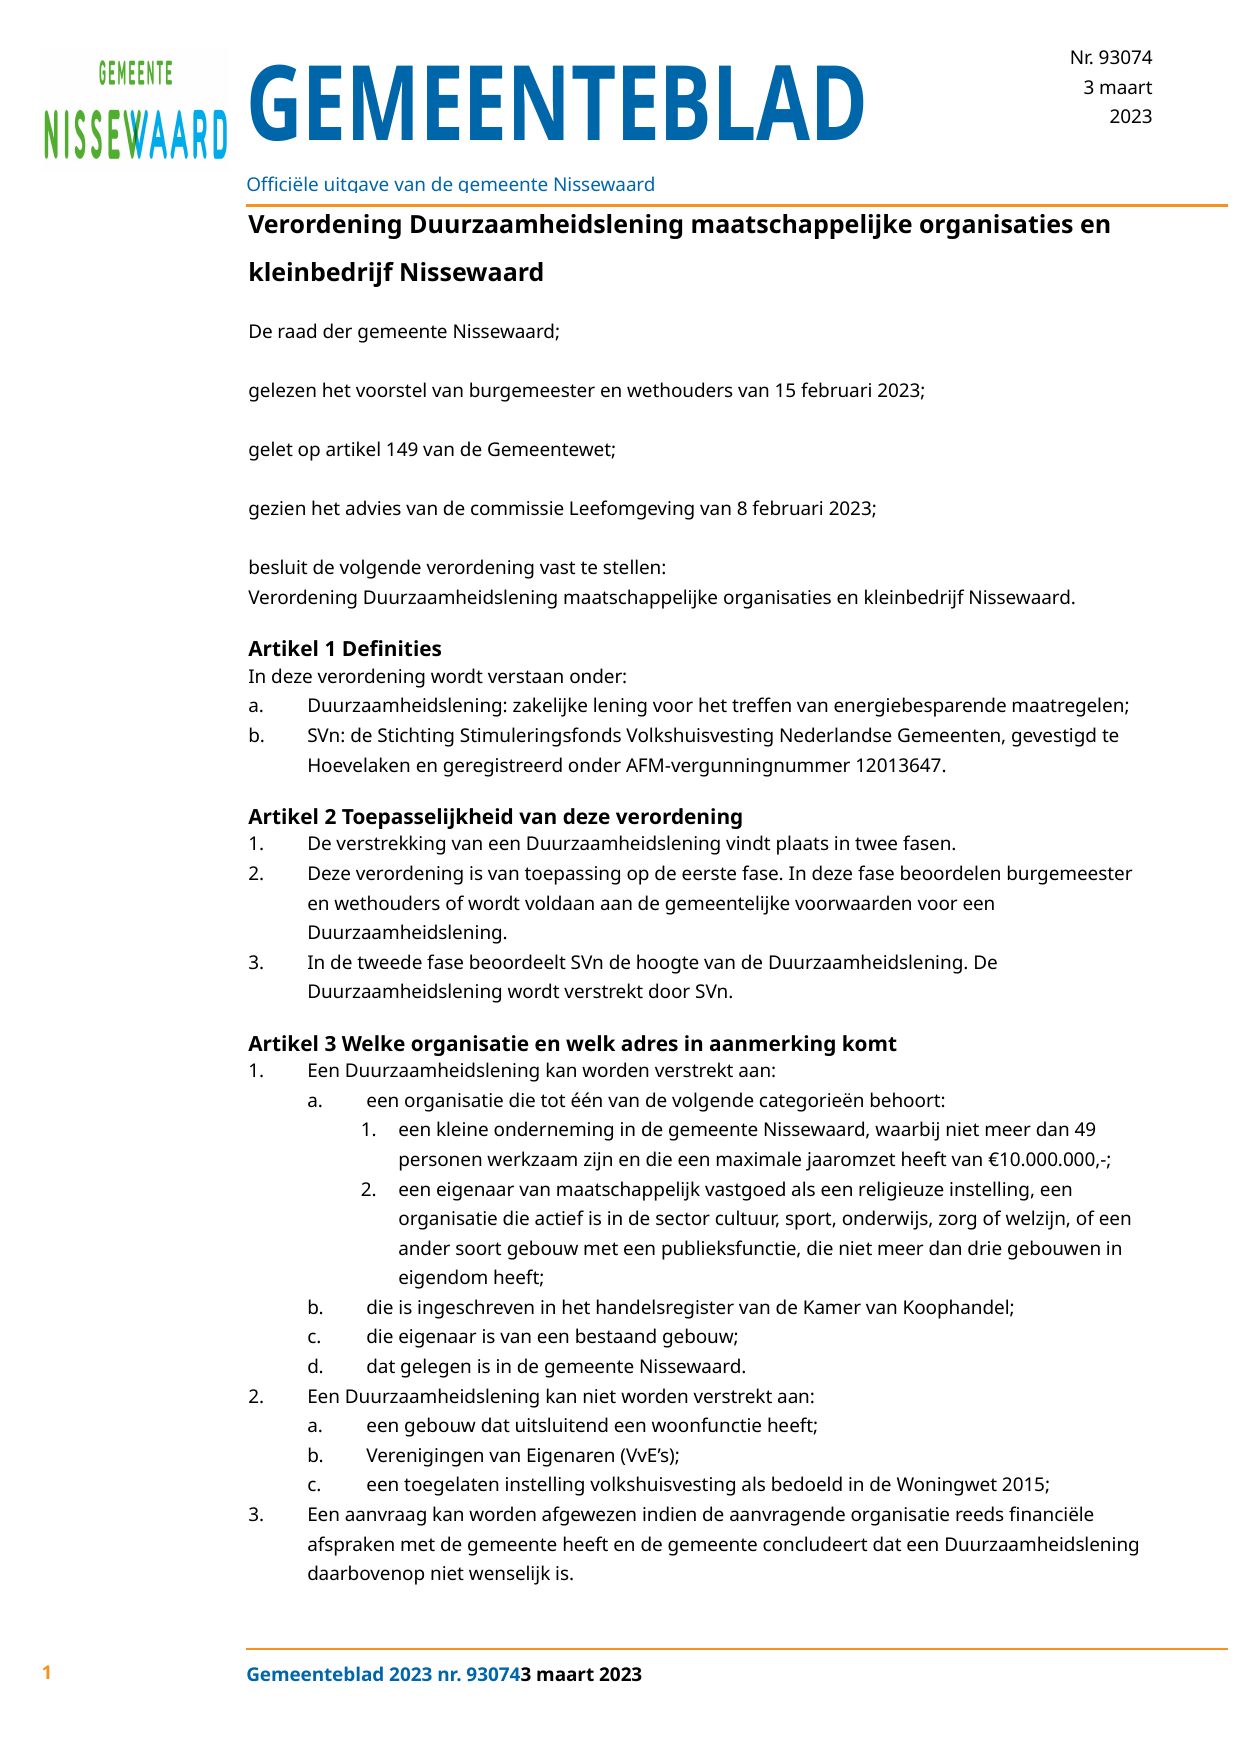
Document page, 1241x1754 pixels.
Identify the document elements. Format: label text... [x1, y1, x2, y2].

list een organisatie die tot één van de volgende categorieën behoort: [307, 1087, 1152, 1113]
text De raad der gemeente Nissewaard; [248, 318, 1152, 344]
list een toegelaten instelling volkshuisvesting als bedoeld in de Woningwet 2015; [307, 1472, 1152, 1497]
text gelet op artikel 149 van de Gemeentewet; [248, 436, 1152, 462]
list SVn: de Stichting Stimuleringsfonds Volkshuisvesting Nederlandse Gemeenten, gevestigd te Hoevelaken en geregistreerd onder AFM-vergunningnummer 12013647. [248, 722, 1152, 777]
list In de tweede fase beoordeelt SVn de hoogte van de Duurzaamheidslening. De Duurzaamheidslening wordt verstrekt door SVn. [248, 949, 1152, 1004]
text Verordening Duurzaamheidslening maatschappelijke organisaties en kleinbedrijf Nissewaard. [248, 584, 1152, 610]
text In deze verordening wordt verstaan onder: [248, 663, 1152, 689]
list Verenigingen van Eigenaren (VvE’s); [307, 1442, 1152, 1468]
list die is ingeschreven in het handelsregister van de Kamer van Koophandel; [307, 1294, 1152, 1320]
text Artikel 2 Toepasselijkheid van deze verordening [248, 802, 1152, 831]
list die eigenaar is van een bestaand gebouw; [307, 1324, 1152, 1349]
list een eigenaar van maatschappelijk vastgoed als een religieuze instelling, een organisatie die actief is in de sector cultuur, sport, onderwijs, zorg of welzijn, of een ander soort gebouw met een publieksfunctie, die niet meer dan drie gebouwen in eigendom heeft; [361, 1176, 1152, 1290]
picture [41, 47, 231, 172]
list dat gelegen is in de gemeente Nissewaard. [307, 1353, 1152, 1379]
text besluit de volgende verordening vast te stellen: [248, 554, 1152, 580]
list een gebouw dat uitsluitend een woonfunctie heeft; [307, 1412, 1152, 1438]
list Een Duurzaamheidslening kan worden verstrekt aan: [248, 1057, 1152, 1083]
list Een Duurzaamheidslening kan niet worden verstrekt aan: [248, 1383, 1152, 1408]
text Verordening Duurzaamheidslening maatschappelijke organisaties en kleinbedrijf Nissewaard [248, 207, 1152, 288]
list De verstrekking van een Duurzaamheidslening vindt plaats in twee fasen. [248, 831, 1152, 856]
list Een aanvraag kan worden afgewezen indien de aanvragende organisatie reeds financiële afspraken met de gemeente heeft en de gemeente concludeert dat een Duurzaamheidslening daarbovenop niet wenselijk is. [248, 1501, 1152, 1586]
text Artikel 1 Definities [248, 634, 1152, 663]
text gelezen het voorstel van burgemeester en wethouders van 15 februari 2023; [248, 377, 1152, 403]
list Duurzaamheidslening: zakelijke lening voor het treffen van energiebesparende maatregelen; [248, 693, 1152, 718]
text gezien het advies van de commissie Leefomgeving van 8 februari 2023; [248, 495, 1152, 521]
list Deze verordening is van toepassing op de eerste fase. In deze fase beoordelen burgemeester en wethouders of wordt voldaan aan de gemeentelijke voorwaarden voor een Duurzaamheidslening. [248, 860, 1152, 945]
list een kleine onderneming in de gemeente Nissewaard, waarbij niet meer dan 49 personen werkzaam zijn en die een maximale jaaromzet heeft van €10.000.000,-; [361, 1117, 1152, 1172]
text Artikel 3 Welke organisatie en welk adres in aanmerking komt [248, 1029, 1152, 1057]
